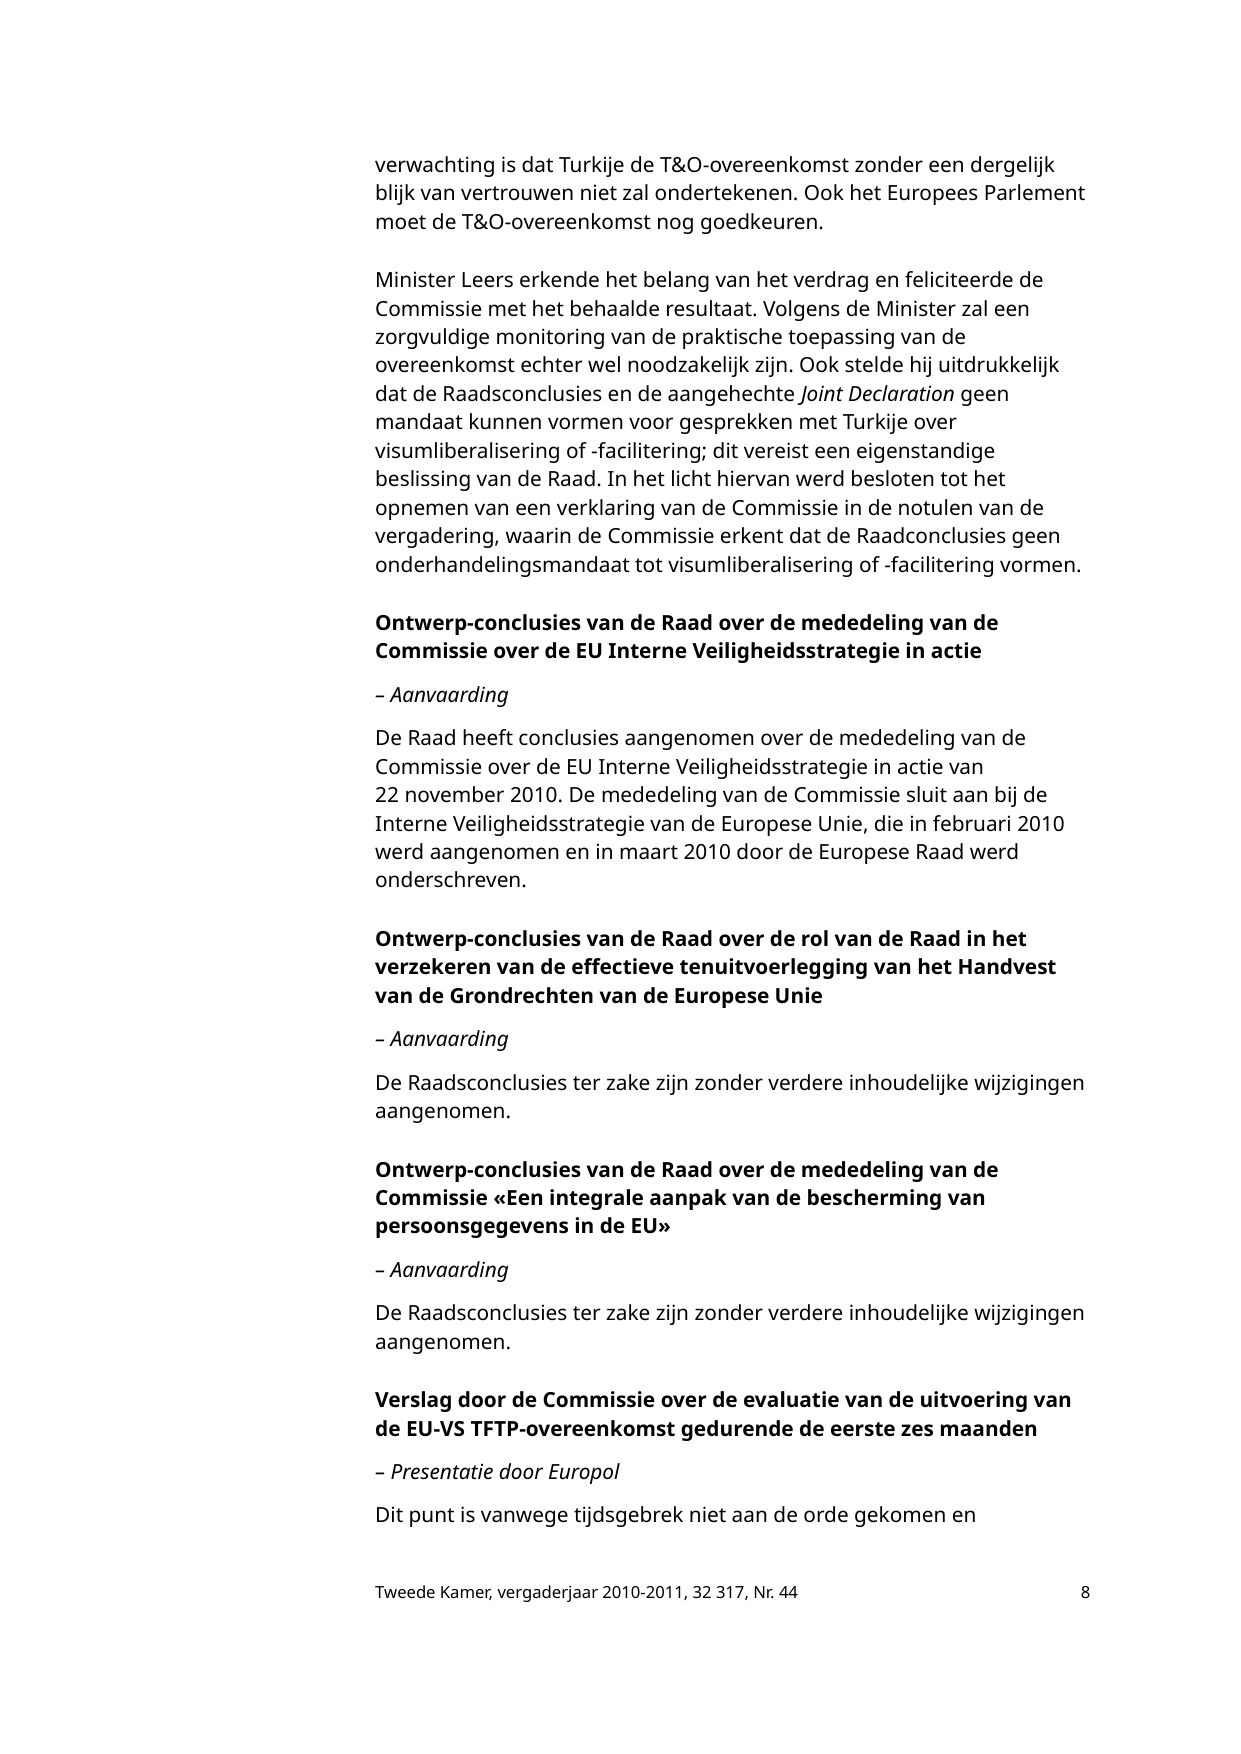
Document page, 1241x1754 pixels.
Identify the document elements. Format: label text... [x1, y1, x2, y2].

text – Aanvaarding [375, 1255, 1090, 1283]
text – Aanvaarding [375, 680, 1090, 708]
text De Raadsconclusies ter zake zijn zonder verdere inhoudelijke wijzigingen aangenomen. [375, 1298, 1090, 1355]
text De Raad heeft conclusies aangenomen over de mededeling van de Commissie over de EU Interne Veiligheidsstrategie in actie van 22 november 2010. De mededeling van de Commissie sluit aan bij de Interne Veiligheidsstrategie van de Europese Unie, die in februari 2010 werd aangenomen en in maart 2010 door de Europese Raad werd onderschreven. [375, 723, 1090, 894]
text verwachting is dat Turkije de T&O-overeenkomst zonder een dergelijk blijk van vertrouwen niet zal ondertekenen. Ook het Europees Parlement moet de T&O-overeenkomst nog goedkeuren. [375, 150, 1090, 235]
text Ontwerp-conclusies van de Raad over de mededeling van de Commissie over de EU Interne Veiligheidsstrategie in actie [375, 608, 1090, 665]
text Ontwerp-conclusies van de Raad over de mededeling van de Commissie «Een integrale aanpak van de bescherming van persoonsgegevens in de EU» [375, 1155, 1090, 1240]
text De Raadsconclusies ter zake zijn zonder verdere inhoudelijke wijzigingen aangenomen. [375, 1068, 1090, 1125]
text Minister Leers erkende het belang van het verdrag en feliciteerde de Commissie met het behaalde resultaat. Volgens de Minister zal een zorgvuldige monitoring van de praktische toepassing van de overeenkomst echter wel noodzakelijk zijn. Ook stelde hij uitdrukkelijk dat de Raadsconclusies en de aangehechte Joint Declaration geen mandaat kunnen vormen voor gesprekken met Turkije over visumliberalisering of -facilitering; dit vereist een eigenstandige beslissing van de Raad. In het licht hiervan werd besloten tot het opnemen van een verklaring van de Commissie in de notulen van de vergadering, waarin de Commissie erkent dat de Raadconclusies geen onderhandelingsmandaat tot visumliberalisering of -facilitering vormen. [375, 265, 1090, 578]
text Dit punt is vanwege tijdsgebrek niet aan de orde gekomen en [375, 1501, 1090, 1529]
text – Aanvaarding [375, 1024, 1090, 1053]
text – Presentatie door Europol [375, 1457, 1090, 1486]
text Ontwerp-conclusies van de Raad over de rol van de Raad in het verzekeren van de effectieve tenuitvoerlegging van het Handvest van de Grondrechten van de Europese Unie [375, 924, 1090, 1009]
text Verslag door de Commissie over de evaluatie van de uitvoering van de EU-VS TFTP-overeenkomst gedurende de eerste zes maanden [375, 1385, 1090, 1442]
